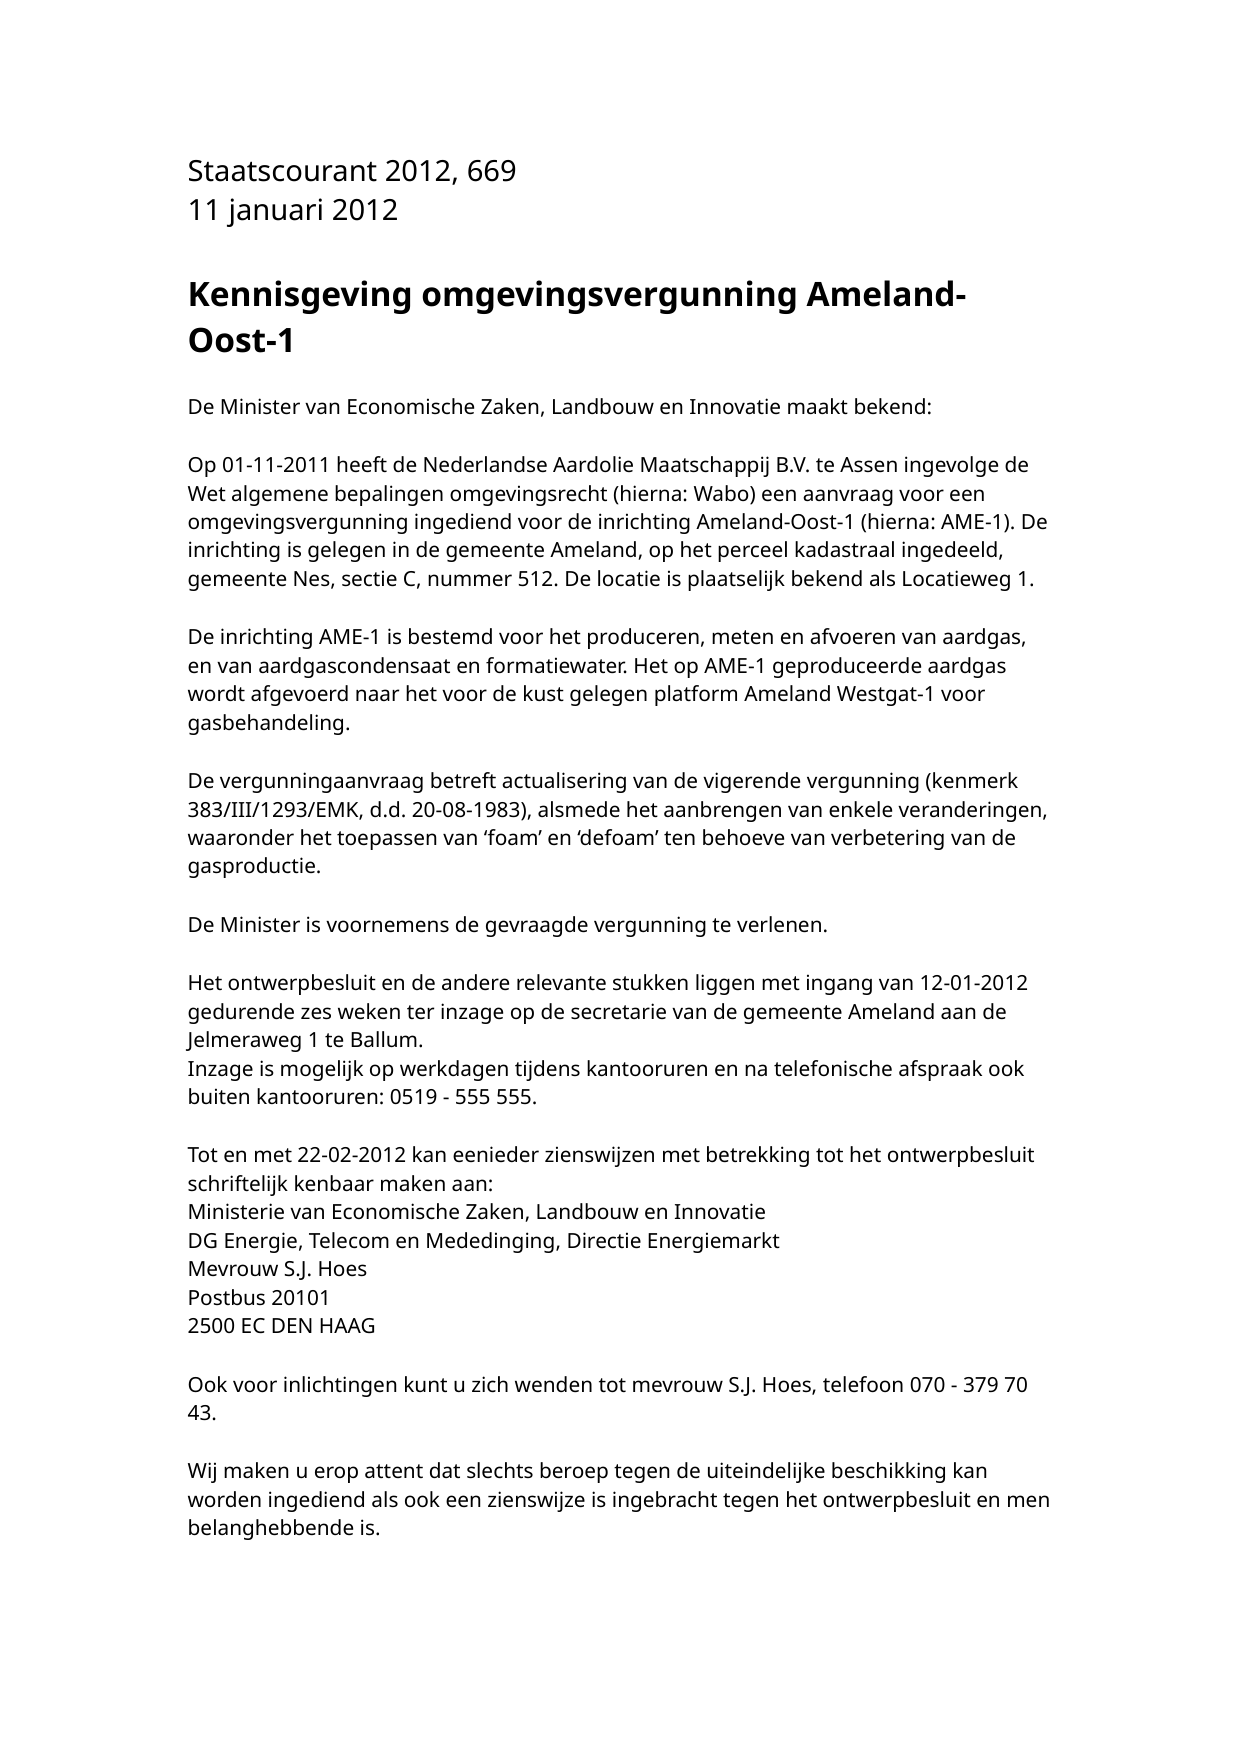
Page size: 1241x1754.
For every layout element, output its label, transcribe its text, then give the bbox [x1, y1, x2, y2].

text Ministerie van Economische Zaken, Landbouw en Innovatie [187, 1197, 1053, 1226]
text De Minister van Economische Zaken, Landbouw en Innovatie maakt bekend: [187, 392, 1053, 420]
text Inzage is mogelijk op werkdagen tijdens kantooruren en na telefonische afspraak ook buiten kantooruren: 0519 - 555 555. [187, 1054, 1053, 1111]
text Ook voor inlichtingen kunt u zich wenden tot mevrouw S.J. Hoes, telefoon 070 - 379 70 43. [187, 1370, 1053, 1427]
text Tot en met 22-02-2012 kan eenieder zienswijzen met betrekking tot het ontwerpbesluit schriftelijk kenbaar maken aan: [187, 1141, 1053, 1197]
text De inrichting AME-1 is bestemd voor het produceren, meten en afvoeren van aardgas, en van aardgascondensaat en formatiewater. Het op AME-1 geproduceerde aardgas wordt afgevoerd naar het voor de kust gelegen platform Ameland Westgat-1 voor gasbehandeling. [187, 622, 1053, 736]
text Mevrouw S.J. Hoes [187, 1254, 1053, 1283]
text De Minister is voornemens de gevraagde vergunning te verlenen. [187, 910, 1053, 938]
text 11 januari 2012 [187, 190, 1053, 229]
subtitle Kennisgeving omgevingsvergunning Ameland-Oost-1 [187, 271, 1053, 362]
text 2500 EC DEN HAAG [187, 1311, 1053, 1340]
text Postbus 20101 [187, 1283, 1053, 1311]
text Staatscourant 2012, 669 [187, 150, 1053, 190]
text De vergunningaanvraag betreft actualisering van de vigerende vergunning (kenmerk 383/III/1293/EMK, d.d. 20-08-1983), alsmede het aanbrengen van enkele veranderingen, waaronder het toepassen van ‘foam’ en ‘defoam’ ten behoeve van verbetering van de gasproductie. [187, 766, 1053, 880]
text Wij maken u erop attent dat slechts beroep tegen de uiteindelijke beschikking kan worden ingediend als ook een zienswijze is ingebracht tegen het ontwerpbesluit en men belanghebbende is. [187, 1457, 1053, 1542]
text DG Energie, Telecom en Mededinging, Directie Energiemarkt [187, 1226, 1053, 1254]
text Op 01-11-2011 heeft de Nederlandse Aardolie Maatschappij B.V. te Assen ingevolge de Wet algemene bepalingen omgevingsrecht (hierna: Wabo) een aanvraag voor een omgevingsvergunning ingediend voor de inrichting Ameland-Oost-1 (hierna: AME-1). De inrichting is gelegen in de gemeente Ameland, op het perceel kadastraal ingedeeld, gemeente Nes, sectie C, nummer 512. De locatie is plaatselijk bekend als Locatieweg 1. [187, 450, 1053, 592]
text Het ontwerpbesluit en de andere relevante stukken liggen met ingang van 12-01-2012 gedurende zes weken ter inzage op de secretarie van de gemeente Ameland aan de Jelmeraweg 1 te Ballum. [187, 968, 1053, 1054]
